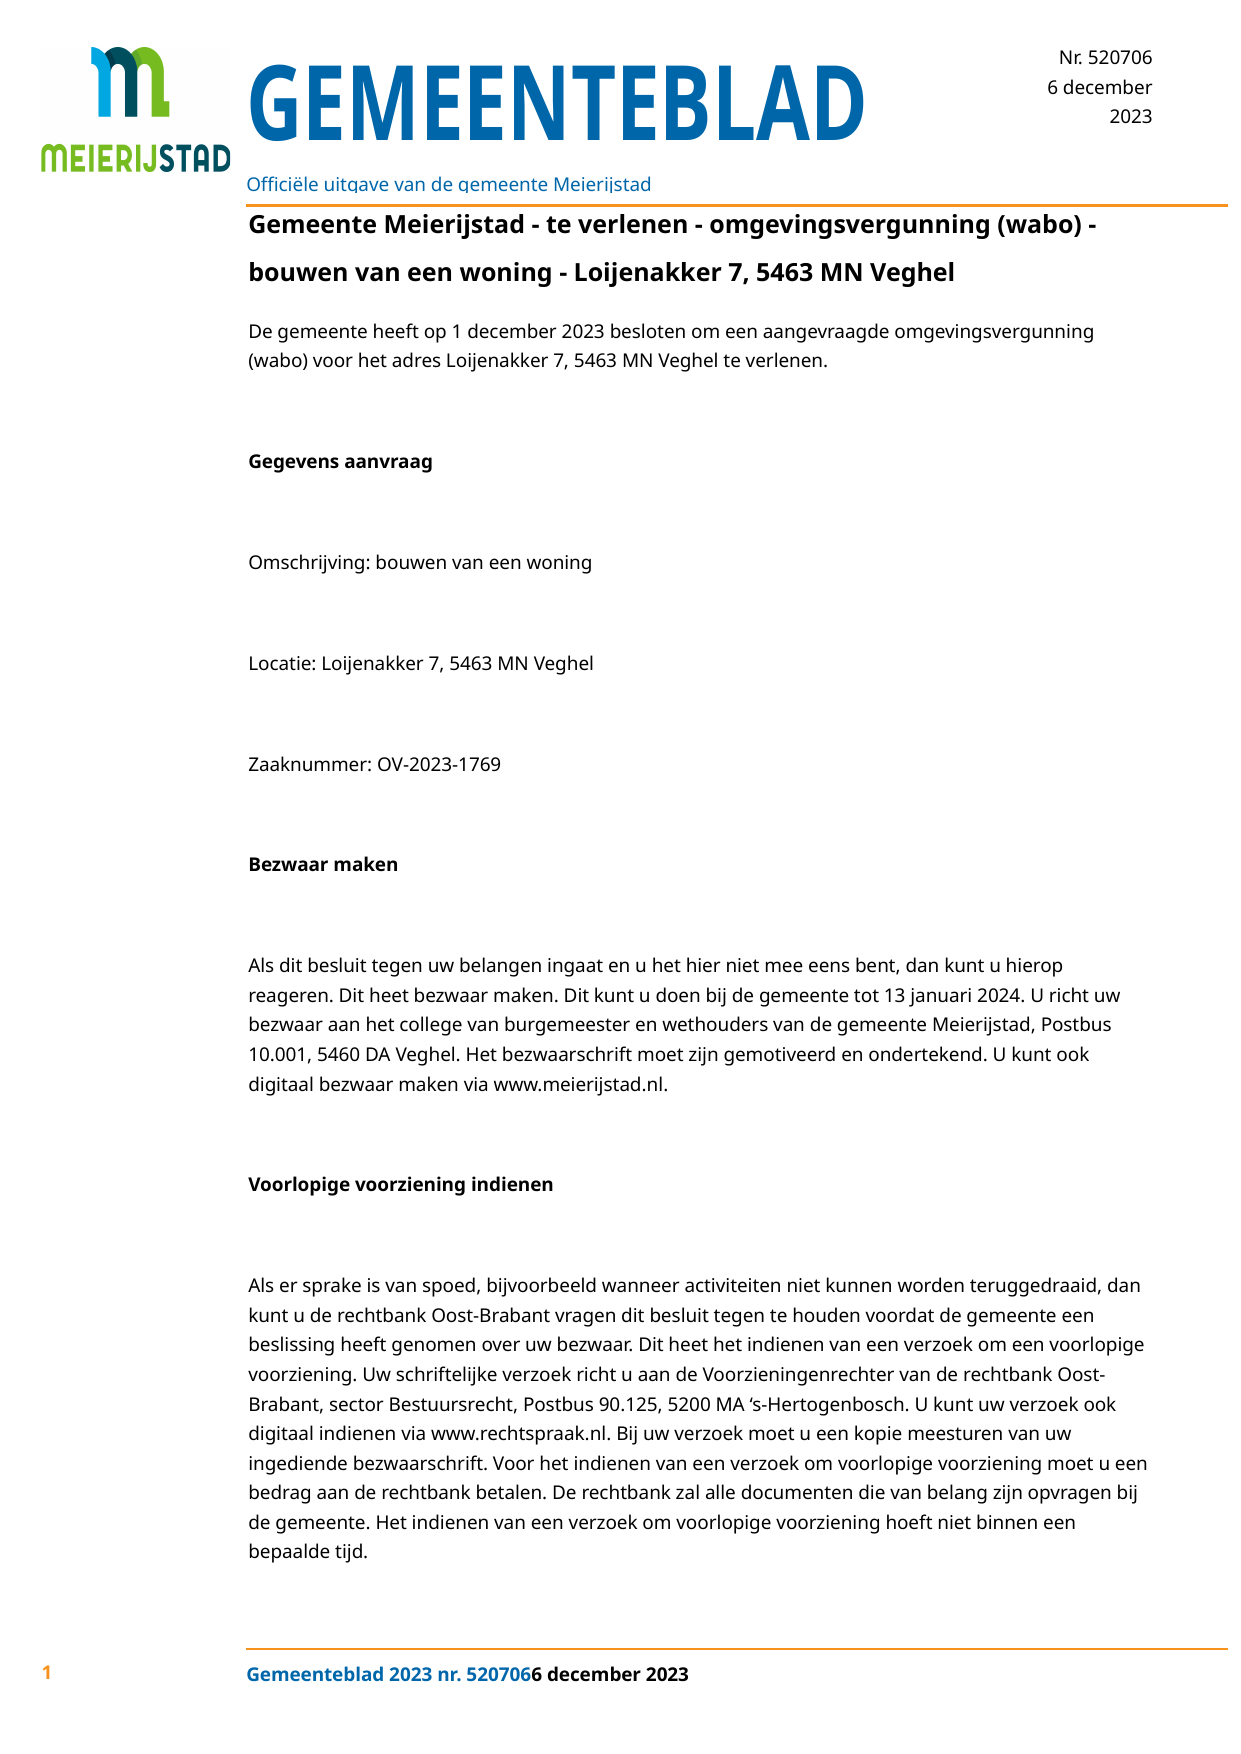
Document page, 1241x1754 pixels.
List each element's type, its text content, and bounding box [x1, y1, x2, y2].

picture [41, 47, 231, 172]
text De gemeente heeft op 1 december 2023 besloten om een aangevraagde omgevingsvergunning (wabo) voor het adres Loijenakker 7, 5463 MN Veghel te verlenen. [248, 318, 1152, 373]
text Als dit besluit tegen uw belangen ingaat en u het hier niet mee eens bent, dan kunt u hierop reageren. Dit heet bezwaar maken. Dit kunt u doen bij de gemeente tot 13 januari 2024. U richt uw bezwaar aan het college van burgemeester en wethouders van de gemeente Meierijstad, Postbus 10.001, 5460 DA Veghel. Het bezwaarschrift moet zijn gemotiveerd en ondertekend. U kunt ook digitaal bezwaar maken via www.meierijstad.nl. [248, 952, 1152, 1097]
text Gemeente Meierijstad - te verlenen - omgevingsvergunning (wabo) - bouwen van een woning - Loijenakker 7, 5463 MN Veghel [248, 207, 1152, 288]
text Bezwaar maken [248, 852, 1152, 877]
text Als er sprake is van spoed, bijvoorbeeld wanneer activiteiten niet kunnen worden teruggedraaid, dan kunt u de rechtbank Oost-Brabant vragen dit besluit tegen te houden voordat de gemeente een beslissing heeft genomen over uw bezwaar. Dit heet het indienen van een verzoek om een voorlopige voorziening. Uw schriftelijke verzoek richt u aan de Voorzieningenrechter van de rechtbank Oost-Brabant, sector Bestuursrecht, Postbus 90.125, 5200 MA ‘s-Hertogenbosch. U kunt uw verzoek ook digitaal indienen via www.rechtspraak.nl. Bij uw verzoek moet u een kopie meesturen van uw ingediende bezwaarschrift. Voor het indienen van een verzoek om voorlopige voorziening moet u een bedrag aan de rechtbank betalen. De rechtbank zal alle documenten die van belang zijn opvragen bij de gemeente. Het indienen van een verzoek om voorlopige voorziening hoeft niet binnen een bepaalde tijd. [248, 1272, 1152, 1564]
text Voorlopige voorziening indienen [248, 1172, 1152, 1197]
text Gegevens aanvraag [248, 448, 1152, 474]
text Locatie: Loijenakker 7, 5463 MN Veghel [248, 650, 1152, 676]
text Zaaknummer: OV-2023-1769 [248, 751, 1152, 777]
text Omschrijving: bouwen van een woning [248, 549, 1152, 575]
